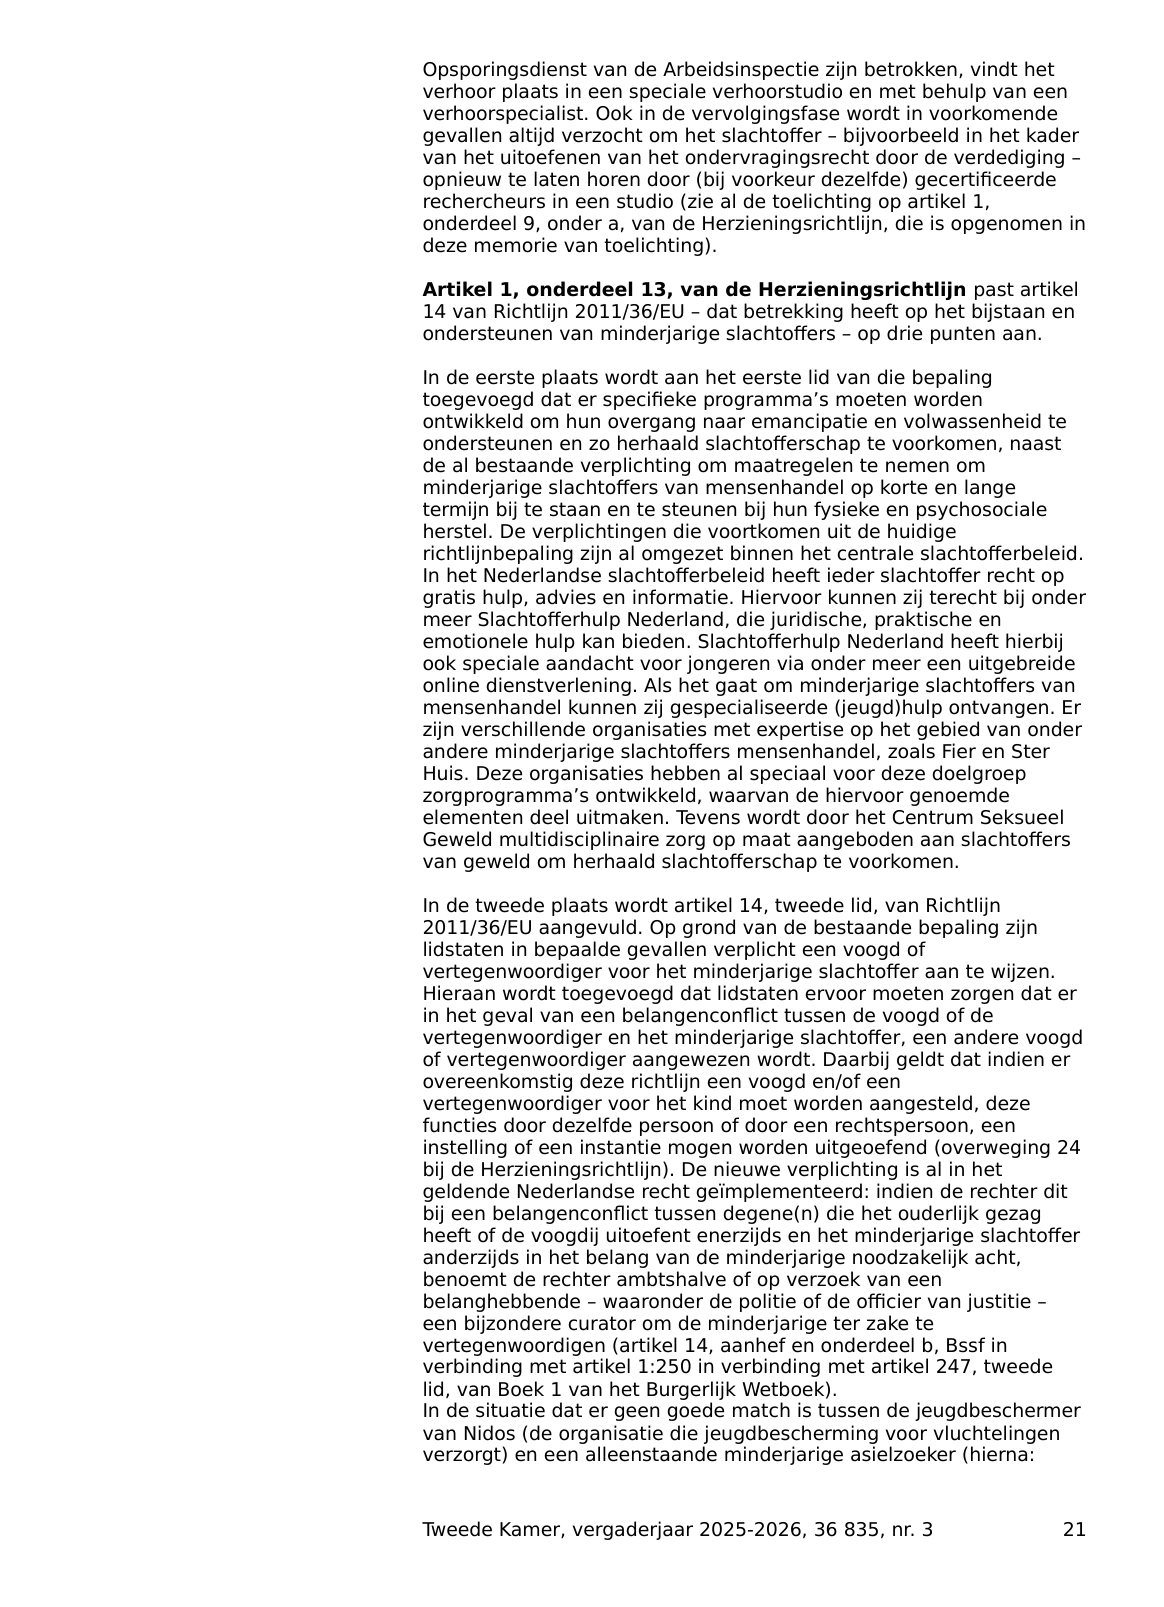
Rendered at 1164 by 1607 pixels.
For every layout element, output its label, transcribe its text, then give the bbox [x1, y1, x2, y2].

text Opsporingsdienst van de Arbeidsinspectie zijn betrokken, vindt het verhoor plaats in een speciale verhoorstudio en met behulp van een verhoorspecialist. Ook in de vervolgingsfase wordt in voorkomende gevallen altijd verzocht om het slachtoffer – bijvoorbeeld in het kader van het uitoefenen van het ondervragingsrecht door de verdediging – opnieuw te laten horen door (bij voorkeur dezelfde) gecertificeerde rechercheurs in een studio (zie al de toelichting op artikel 1, onderdeel 9, onder a, van de Herzieningsrichtlijn, die is opgenomen in deze memorie van toelichting). [422, 59, 1087, 257]
text In de situatie dat er geen goede match is tussen de jeugdbeschermer van Nidos (de organisatie die jeugdbescherming voor vluchtelingen verzorgt) en een alleenstaande minderjarige asielzoeker (hierna: [422, 1400, 1087, 1466]
text Artikel 1, onderdeel 13, van de Herzieningsrichtlijn past artikel 14 van Richtlijn 2011/36/EU – dat betrekking heeft op het bijstaan en ondersteunen van minderjarige slachtoffers – op drie punten aan. [422, 279, 1087, 345]
text In de eerste plaats wordt aan het eerste lid van die bepaling toegevoegd dat er specifieke programma’s moeten worden ontwikkeld om hun overgang naar emancipatie en volwassenheid te ondersteunen en zo herhaald slachtofferschap te voorkomen, naast de al bestaande verplichting om maatregelen te nemen om minderjarige slachtoffers van mensenhandel op korte en lange termijn bij te staan en te steunen bij hun fysieke en psychosociale herstel. De verplichtingen die voortkomen uit de huidige richtlijnbepaling zijn al omgezet binnen het centrale slachtofferbeleid. In het Nederlandse slachtofferbeleid heeft ieder slachtoffer recht op gratis hulp, advies en informatie. Hiervoor kunnen zij terecht bij onder meer Slachtofferhulp Nederland, die juridische, praktische en emotionele hulp kan bieden. Slachtofferhulp Nederland heeft hierbij ook speciale aandacht voor jongeren via onder meer een uitgebreide online dienstverlening. Als het gaat om minderjarige slachtoffers van mensenhandel kunnen zij gespecialiseerde (jeugd)hulp ontvangen. Er zijn verschillende organisaties met expertise op het gebied van onder andere minderjarige slachtoffers mensenhandel, zoals Fier en Ster Huis. Deze organisaties hebben al speciaal voor deze doelgroep zorgprogramma’s ontwikkeld, waarvan de hiervoor genoemde elementen deel uitmaken. Tevens wordt door het Centrum Seksueel Geweld multidisciplinaire zorg op maat aangeboden aan slachtoffers van geweld om herhaald slachtofferschap te voorkomen. [422, 367, 1087, 873]
text In de tweede plaats wordt artikel 14, tweede lid, van Richtlijn 2011/36/EU aangevuld. Op grond van de bestaande bepaling zijn lidstaten in bepaalde gevallen verplicht een voogd of vertegenwoordiger voor het minderjarige slachtoffer aan te wijzen. Hieraan wordt toegevoegd dat lidstaten ervoor moeten zorgen dat er in het geval van een belangenconflict tussen de voogd of de vertegenwoordiger en het minderjarige slachtoffer, een andere voogd of vertegenwoordiger aangewezen wordt. Daarbij geldt dat indien er overeenkomstig deze richtlijn een voogd en/of een vertegenwoordiger voor het kind moet worden aangesteld, deze functies door dezelfde persoon of door een rechtspersoon, een instelling of een instantie mogen worden uitgeoefend (overweging 24 bij de Herzieningsrichtlijn). De nieuwe verplichting is al in het geldende Nederlandse recht geïmplementeerd: indien de rechter dit bij een belangenconflict tussen degene(n) die het ouderlijk gezag heeft of de voogdij uitoefent enerzijds en het minderjarige slachtoffer anderzijds in het belang van de minderjarige noodzakelijk acht, benoemt de rechter ambtshalve of op verzoek van een belanghebbende – waaronder de politie of de officier van justitie – een bijzondere curator om de minderjarige ter zake te vertegenwoordigen (artikel 14, aanhef en onderdeel b, Bssf in verbinding met artikel 1:250 in verbinding met artikel 247, tweede lid, van Boek 1 van het Burgerlijk Wetboek). [422, 895, 1087, 1400]
